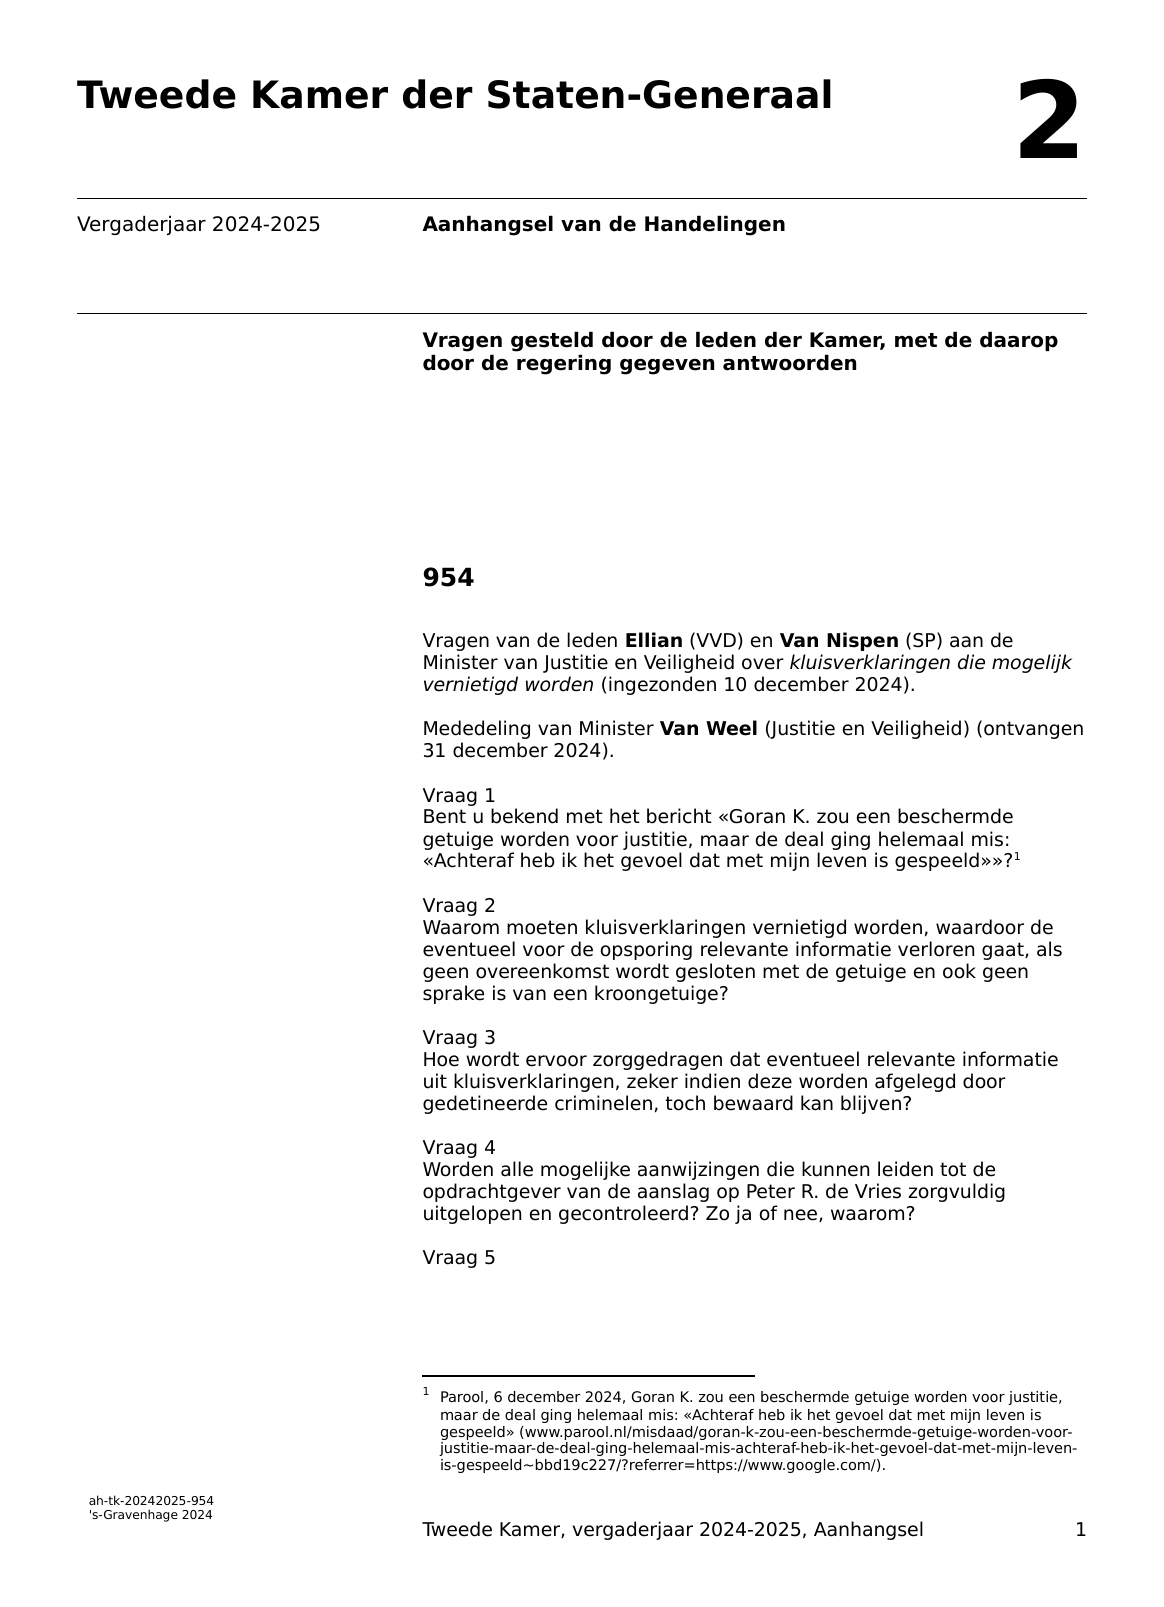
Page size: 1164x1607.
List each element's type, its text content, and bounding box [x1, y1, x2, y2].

text Hoe wordt ervoor zorggedragen dat eventueel relevante informatie uit kluisverklaringen, zeker indien deze worden afgelegd door gedetineerde criminelen, toch bewaard kan blijven? [422, 1049, 1087, 1114]
text Waarom moeten kluisverklaringen vernietigd worden, waardoor de eventueel voor de opsporing relevante informatie verloren gaat, als geen overeenkomst wordt gesloten met de getuige en ook geen sprake is van een kroongetuige? [422, 917, 1087, 1004]
text Parool, 6 december 2024, Goran K. zou een beschermde getuige worden voor justitie, maar de deal ging helemaal mis: «Achteraf heb ik het gevoel dat met mijn leven is gespeeld» (www.parool.nl/misdaad/goran-k-zou-een-beschermde-getuige-worden-voor-justitie-maar-de-deal-ging-helemaal-mis-achteraf-heb-ik-het-gevoel-dat-met-mijn-leven-is-gespeeld~bbd19c227/?referrer=https://www.google.com/). [422, 1385, 1087, 1474]
text Mededeling van Minister Van Weel (Justitie en Veiligheid) (ontvangen 31 december 2024). [422, 718, 1087, 762]
text ah-tk-20242025-954 [88, 1494, 323, 1508]
table_header Tweede Kamer der Staten-Generaal [77, 59, 886, 198]
table_cell Aanhangsel van de Handelingen [422, 199, 1087, 313]
text 954 [422, 563, 1087, 592]
text Vraag 5 [422, 1247, 1087, 1269]
text Vragen van de leden Ellian (VVD) en Van Nispen (SP) aan de Minister van Justitie en Veiligheid over kluisverklaringen die mogelijk vernietigd worden (ingezonden 10 december 2024). [422, 630, 1087, 696]
table_cell [77, 314, 422, 375]
text Worden alle mogelijke aanwijzingen die kunnen leiden tot de opdrachtgever van de aanslag op Peter R. de Vries zorgvuldig uitgelopen en gecontroleerd? Zo ja of nee, waarom? [422, 1159, 1087, 1225]
text Vraag 4 [422, 1137, 1087, 1159]
table_header 2 [886, 59, 1087, 198]
table_cell Vragen gesteld door de leden der Kamer, met de daarop door de regering gegeven antwoorden [422, 314, 1087, 375]
text Bent u bekend met het bericht «Goran K. zou een beschermde getuige worden voor justitie, maar de deal ging helemaal mis: «Achteraf heb ik het gevoel dat met mijn leven is gespeeld»»? [422, 806, 1087, 872]
text Vraag 2 [422, 894, 1087, 917]
table_cell Vergaderjaar 2024-2025 [77, 199, 422, 313]
text Vraag 1 [422, 784, 1087, 806]
text Vraag 3 [422, 1027, 1087, 1049]
text 's-Gravenhage 2024 [88, 1508, 323, 1522]
